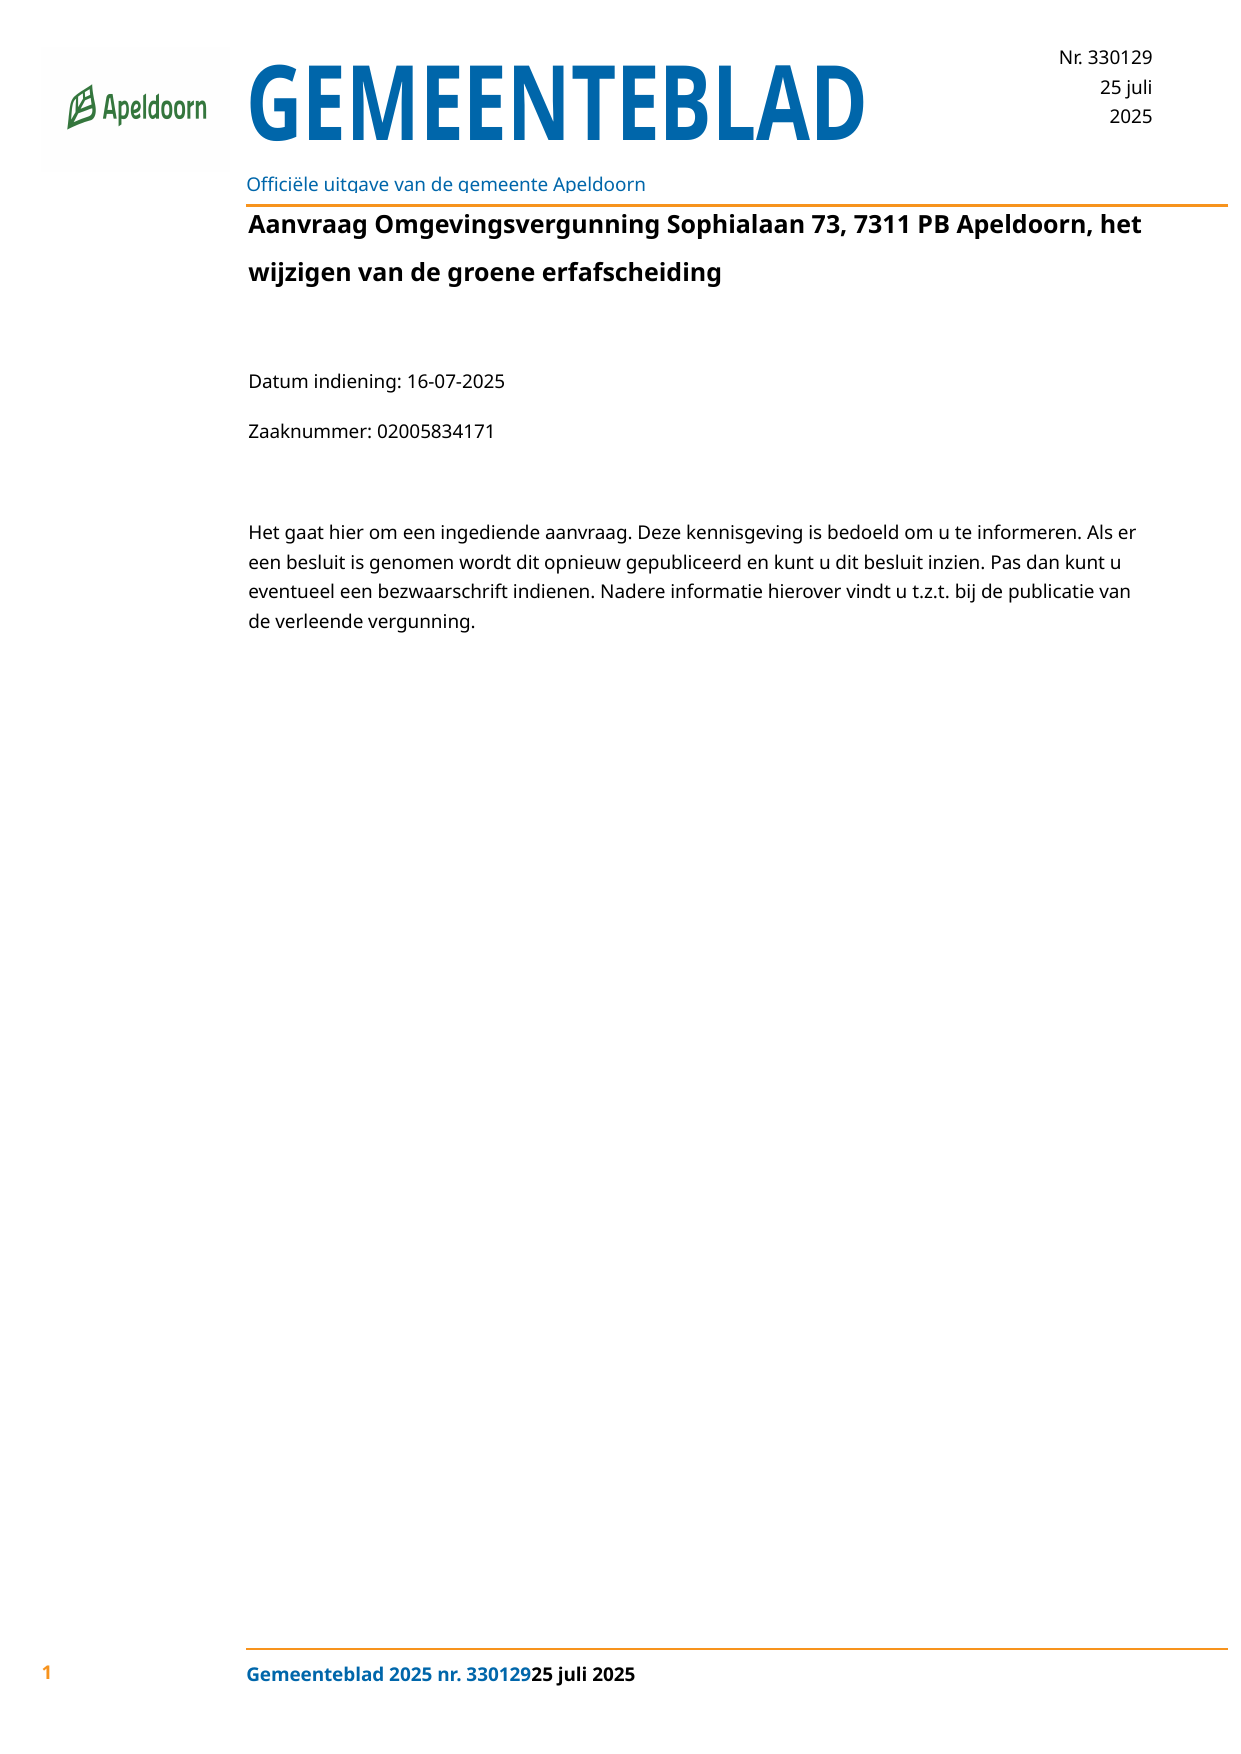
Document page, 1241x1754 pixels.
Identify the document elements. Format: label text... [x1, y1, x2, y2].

text Aanvraag Omgevingsvergunning Sophialaan 73, 7311 PB Apeldoorn, het wijzigen van de groene erfafscheiding [248, 207, 1152, 288]
text Datum indiening: 16-07-2025 [248, 368, 1152, 394]
text Zaaknummer: 02005834171 [248, 419, 1152, 444]
text Het gaat hier om een ingediende aanvraag. Deze kennisgeving is bedoeld om u te informeren. Als er een besluit is genomen wordt dit opnieuw gepubliceerd en kunt u dit besluit inzien. Pas dan kunt u eventueel een bezwaarschrift indienen. Nadere informatie hierover vindt u t.z.t. bij de publicatie van de verleende vergunning. [248, 519, 1152, 634]
picture [41, 47, 231, 172]
